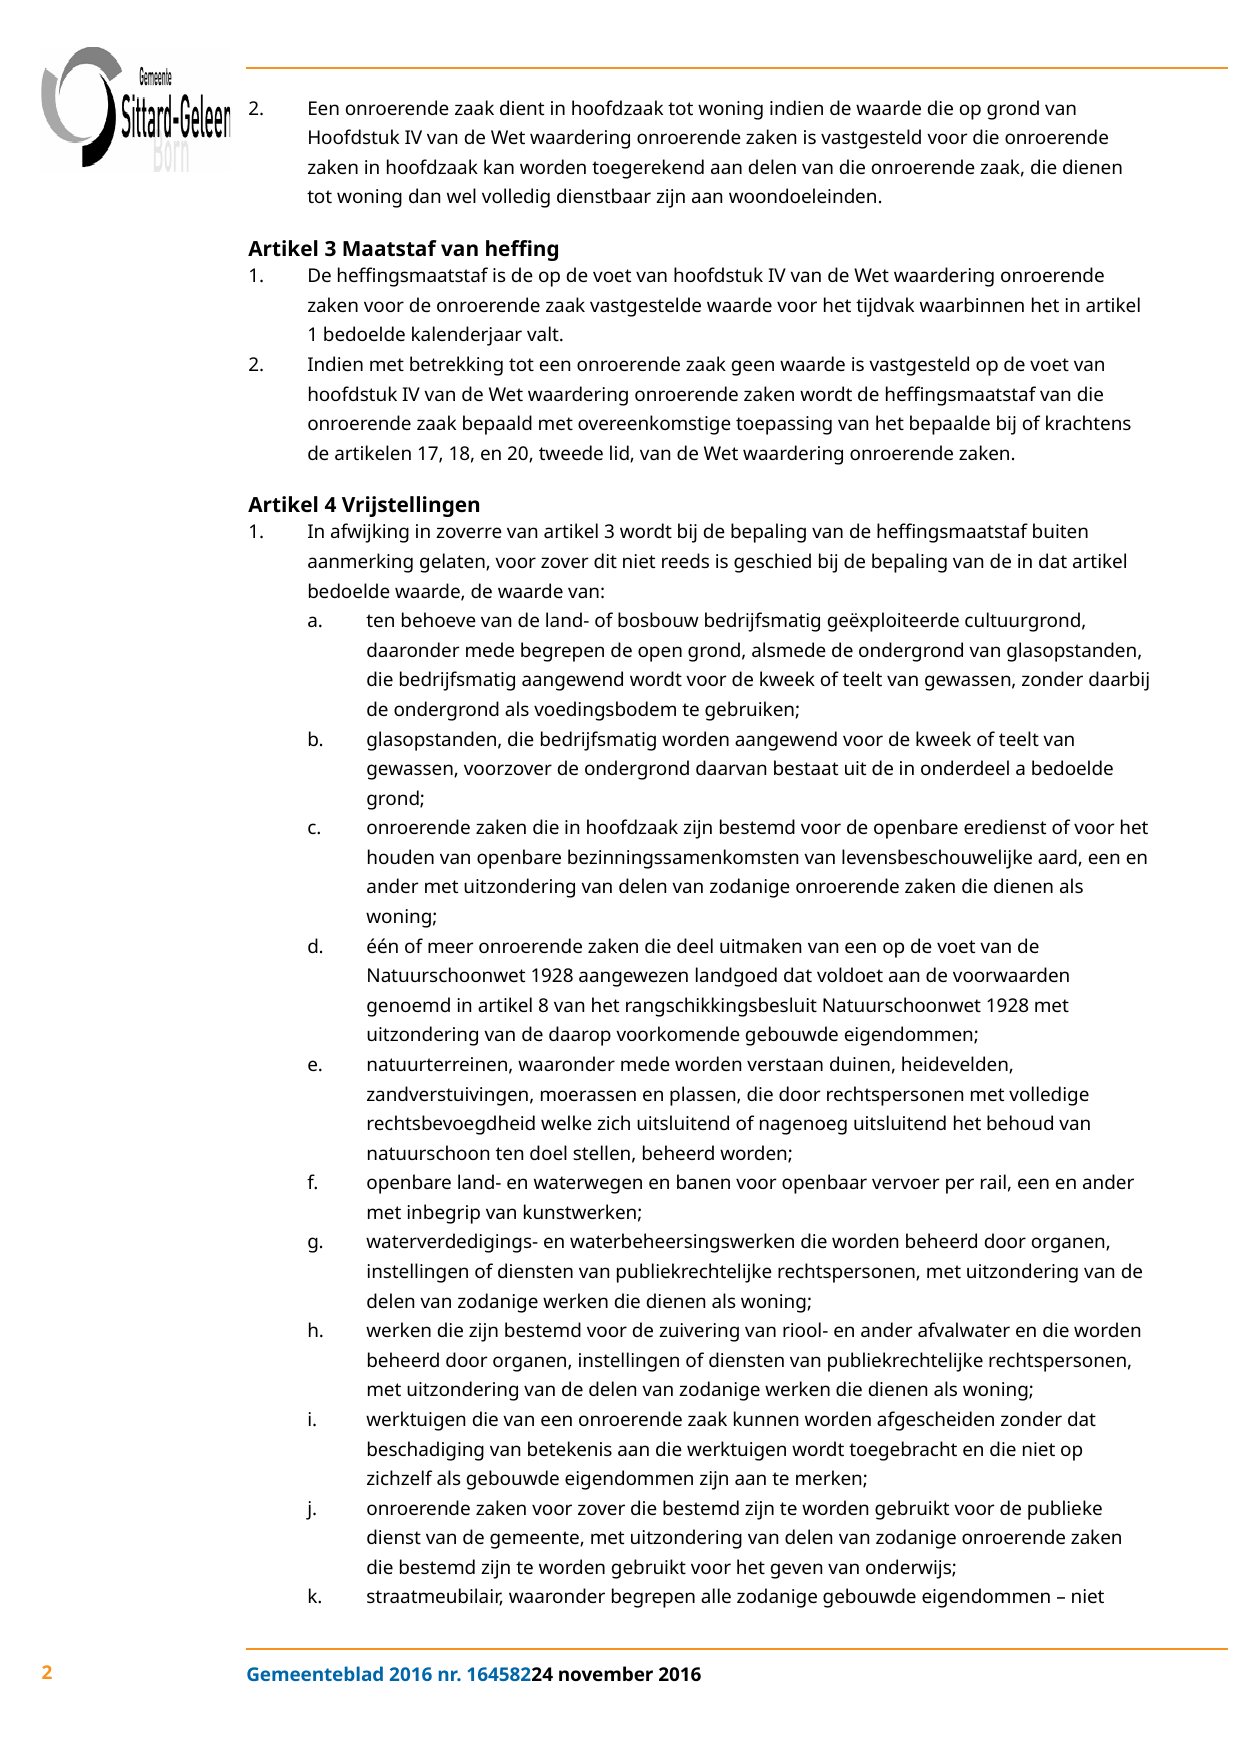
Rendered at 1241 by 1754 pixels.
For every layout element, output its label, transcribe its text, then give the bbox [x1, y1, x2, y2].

list Indien met betrekking tot een onroerende zaak geen waarde is vastgesteld op de voet van hoofdstuk IV van de Wet waardering onroerende zaken wordt de heffingsmaatstaf van die onroerende zaak bepaald met overeenkomstige toepassing van het bepaalde bij of krachtens de artikelen 17, 18, en 20, tweede lid, van de Wet waardering onroerende zaken. [248, 351, 1152, 466]
list één of meer onroerende zaken die deel uitmaken van een op de voet van de Natuurschoonwet 1928 aangewezen landgoed dat voldoet aan de voorwaarden genoemd in artikel 8 van het rangschikkingsbesluit Natuurschoonwet 1928 met uitzondering van de daarop voorkomende gebouwde eigendommen; [307, 933, 1152, 1047]
list ten behoeve van de land- of bosbouw bedrijfsmatig geëxploiteerde cultuurgrond, daaronder mede begrepen de open grond, alsmede de ondergrond van glasopstanden, die bedrijfsmatig aangewend wordt voor de kweek of teelt van gewassen, zonder daarbij de ondergrond als voedingsbodem te gebruiken; [307, 607, 1152, 722]
list werktuigen die van een onroerende zaak kunnen worden afgescheiden zonder dat beschadiging van betekenis aan die werktuigen wordt toegebracht en die niet op zichzelf als gebouwde eigendommen zijn aan te merken; [307, 1406, 1152, 1491]
list werken die zijn bestemd voor de zuivering van riool- en ander afvalwater en die worden beheerd door organen, instellingen of diensten van publiekrechtelijke rechtspersonen, met uitzondering van de delen van zodanige werken die dienen als woning; [307, 1317, 1152, 1402]
list onroerende zaken voor zover die bestemd zijn te worden gebruikt voor de publieke dienst van de gemeente, met uitzondering van delen van zodanige onroerende zaken die bestemd zijn te worden gebruikt voor het geven van onderwijs; [307, 1495, 1152, 1580]
list waterverdedigings- en waterbeheersingswerken die worden beheerd door organen, instellingen of diensten van publiekrechtelijke rechtspersonen, met uitzondering van de delen van zodanige werken die dienen als woning; [307, 1229, 1152, 1314]
list natuurterreinen, waaronder mede worden verstaan duinen, heidevelden, zandverstuivingen, moerassen en plassen, die door rechtspersonen met volledige rechtsbevoegdheid welke zich uitsluitend of nagenoeg uitsluitend het behoud van natuurschoon ten doel stellen, beheerd worden; [307, 1051, 1152, 1166]
list In afwijking in zoverre van artikel 3 wordt bij de bepaling van de heffingsmaatstaf buiten aanmerking gelaten, voor zover dit niet reeds is geschied bij de bepaling van de in dat artikel bedoelde waarde, de waarde van: [248, 519, 1152, 604]
list Een onroerende zaak dient in hoofdzaak tot woning indien de waarde die op grond van Hoofdstuk IV van de Wet waardering onroerende zaken is vastgesteld voor die onroerende zaken in hoofdzaak kan worden toegerekend aan delen van die onroerende zaak, die dienen tot woning dan wel volledig dienstbaar zijn aan woondoeleinden. [248, 95, 1152, 209]
list openbare land- en waterwegen en banen voor openbaar vervoer per rail, een en ander met inbegrip van kunstwerken; [307, 1169, 1152, 1225]
text Artikel 4 Vrijstellingen [248, 490, 1152, 519]
picture [41, 47, 231, 172]
list De heffingsmaatstaf is de op de voet van hoofdstuk IV van de Wet waardering onroerende zaken voor de onroerende zaak vastgestelde waarde voor het tijdvak waarbinnen het in artikel 1 bedoelde kalenderjaar valt. [248, 262, 1152, 347]
text Artikel 3 Maatstaf van heffing [248, 234, 1152, 262]
list glasopstanden, die bedrijfsmatig worden aangewend voor de kweek of teelt van gewassen, voorzover de ondergrond daarvan bestaat uit de in onderdeel a bedoelde grond; [307, 726, 1152, 811]
list straatmeubilair, waaronder begrepen alle zodanige gebouwde eigendommen – niet [307, 1584, 1152, 1609]
list onroerende zaken die in hoofdzaak zijn bestemd voor de openbare eredienst of voor het houden van openbare bezinningssamenkomsten van levensbeschouwelijke aard, een en ander met uitzondering van delen van zodanige onroerende zaken die dienen als woning; [307, 814, 1152, 929]
